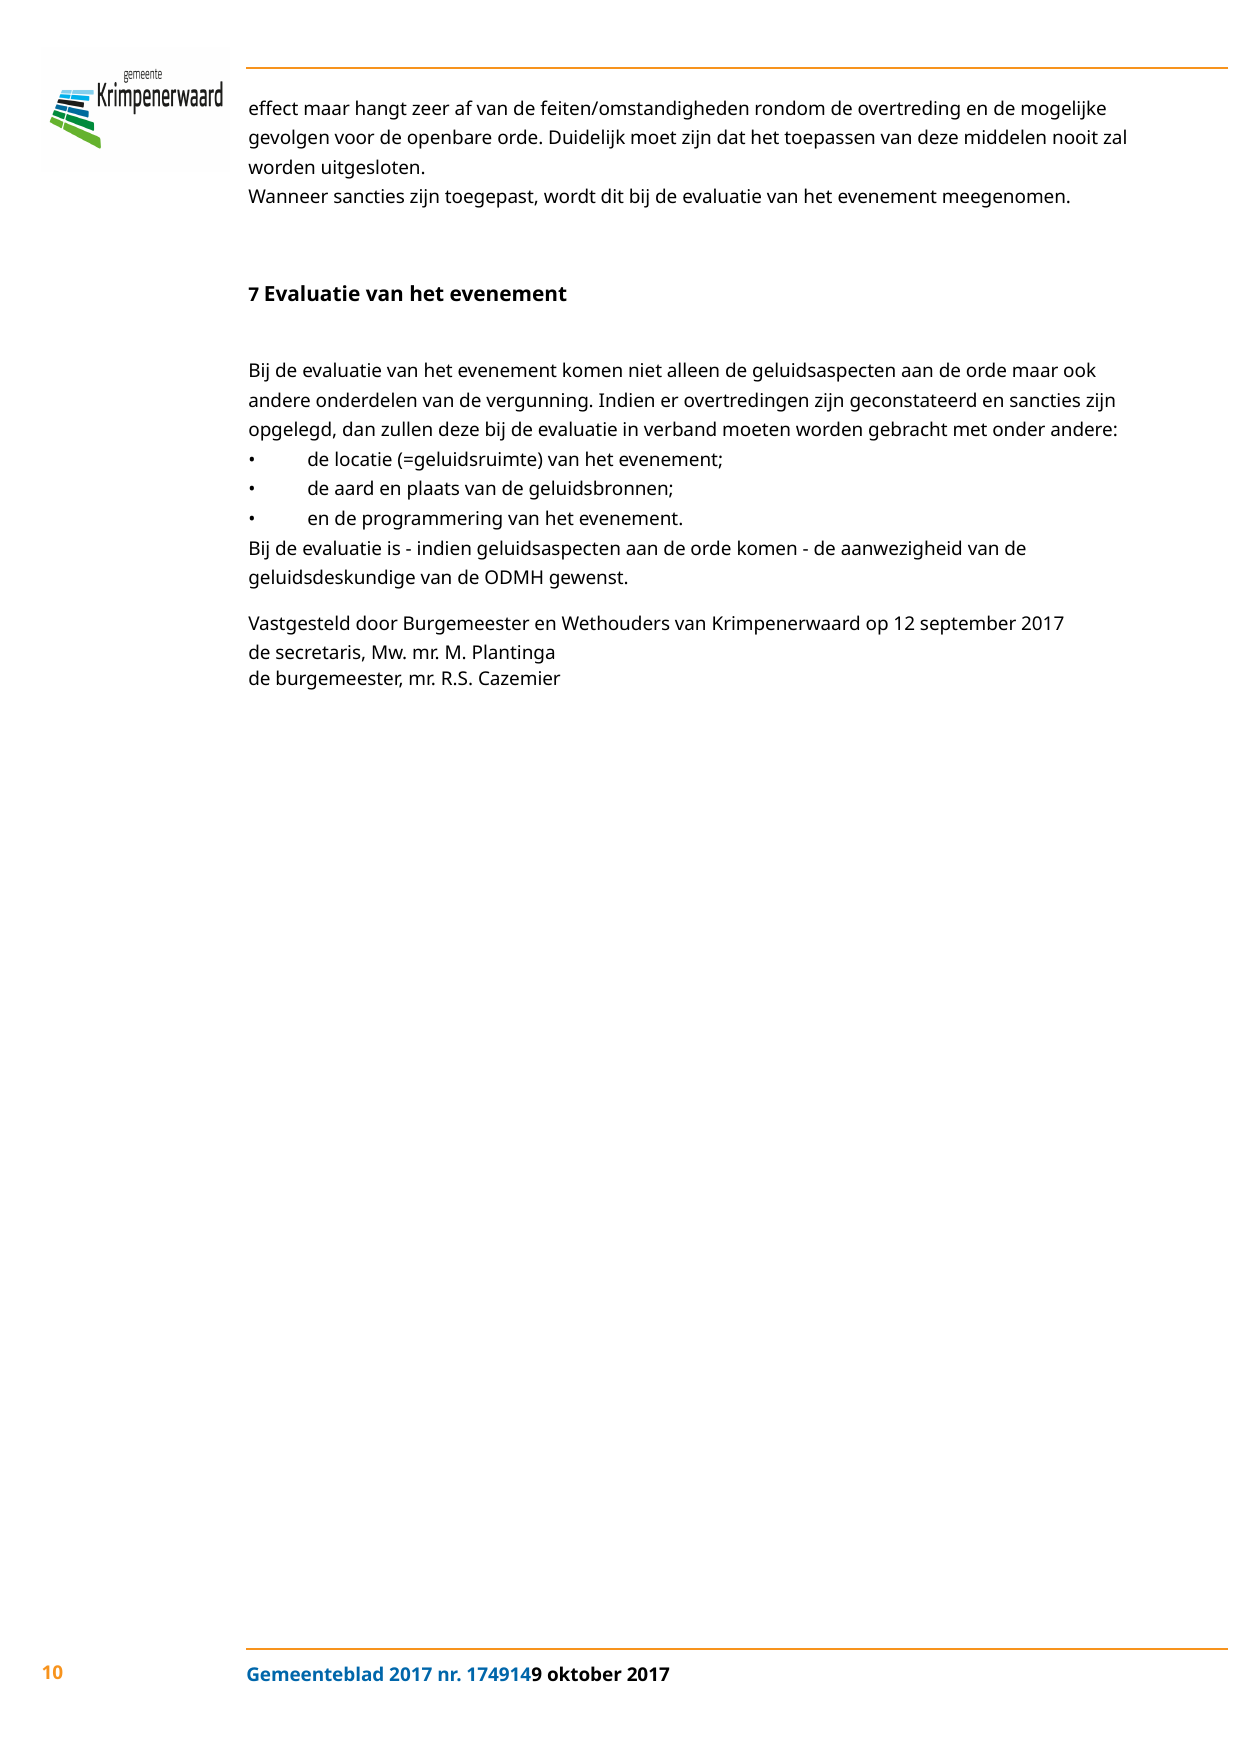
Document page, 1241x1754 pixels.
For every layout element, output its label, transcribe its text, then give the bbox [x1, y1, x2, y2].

text Wanneer sancties zijn toegepast, wordt dit bij de evaluatie van het evenement meegenomen. [248, 183, 1152, 209]
text effect maar hangt zeer af van de feiten/omstandigheden rondom de overtreding en de mogelijke gevolgen voor de openbare orde. Duidelijk moet zijn dat het toepassen van deze middelen nooit zal worden uitgesloten. [248, 95, 1152, 180]
text Bij de evaluatie is - indien geluidsaspecten aan de orde komen - de aanwezigheid van de geluidsdeskundige van de ODMH gewenst. [248, 535, 1152, 590]
list en de programmering van het evenement. [248, 505, 1152, 531]
list de locatie (=geluidsruimte) van het evenement; [248, 446, 1152, 472]
text de burgemeester, mr. R.S. Cazemier [248, 665, 1152, 691]
text 7 Evaluatie van het evenement [248, 279, 1152, 308]
text Vastgesteld door Burgemeester en Wethouders van Krimpenerwaard op 12 september 2017 [248, 610, 1152, 636]
picture [41, 47, 231, 172]
list de aard en plaats van de geluidsbronnen; [248, 476, 1152, 501]
text Bij de evaluatie van het evenement komen niet alleen de geluidsaspecten aan de orde maar ook andere onderdelen van de vergunning. Indien er overtredingen zijn geconstateerd en sancties zijn opgelegd, dan zullen deze bij de evaluatie in verband moeten worden gebracht met onder andere: [248, 357, 1152, 442]
text de secretaris, Mw. mr. M. Plantinga [248, 639, 1152, 665]
